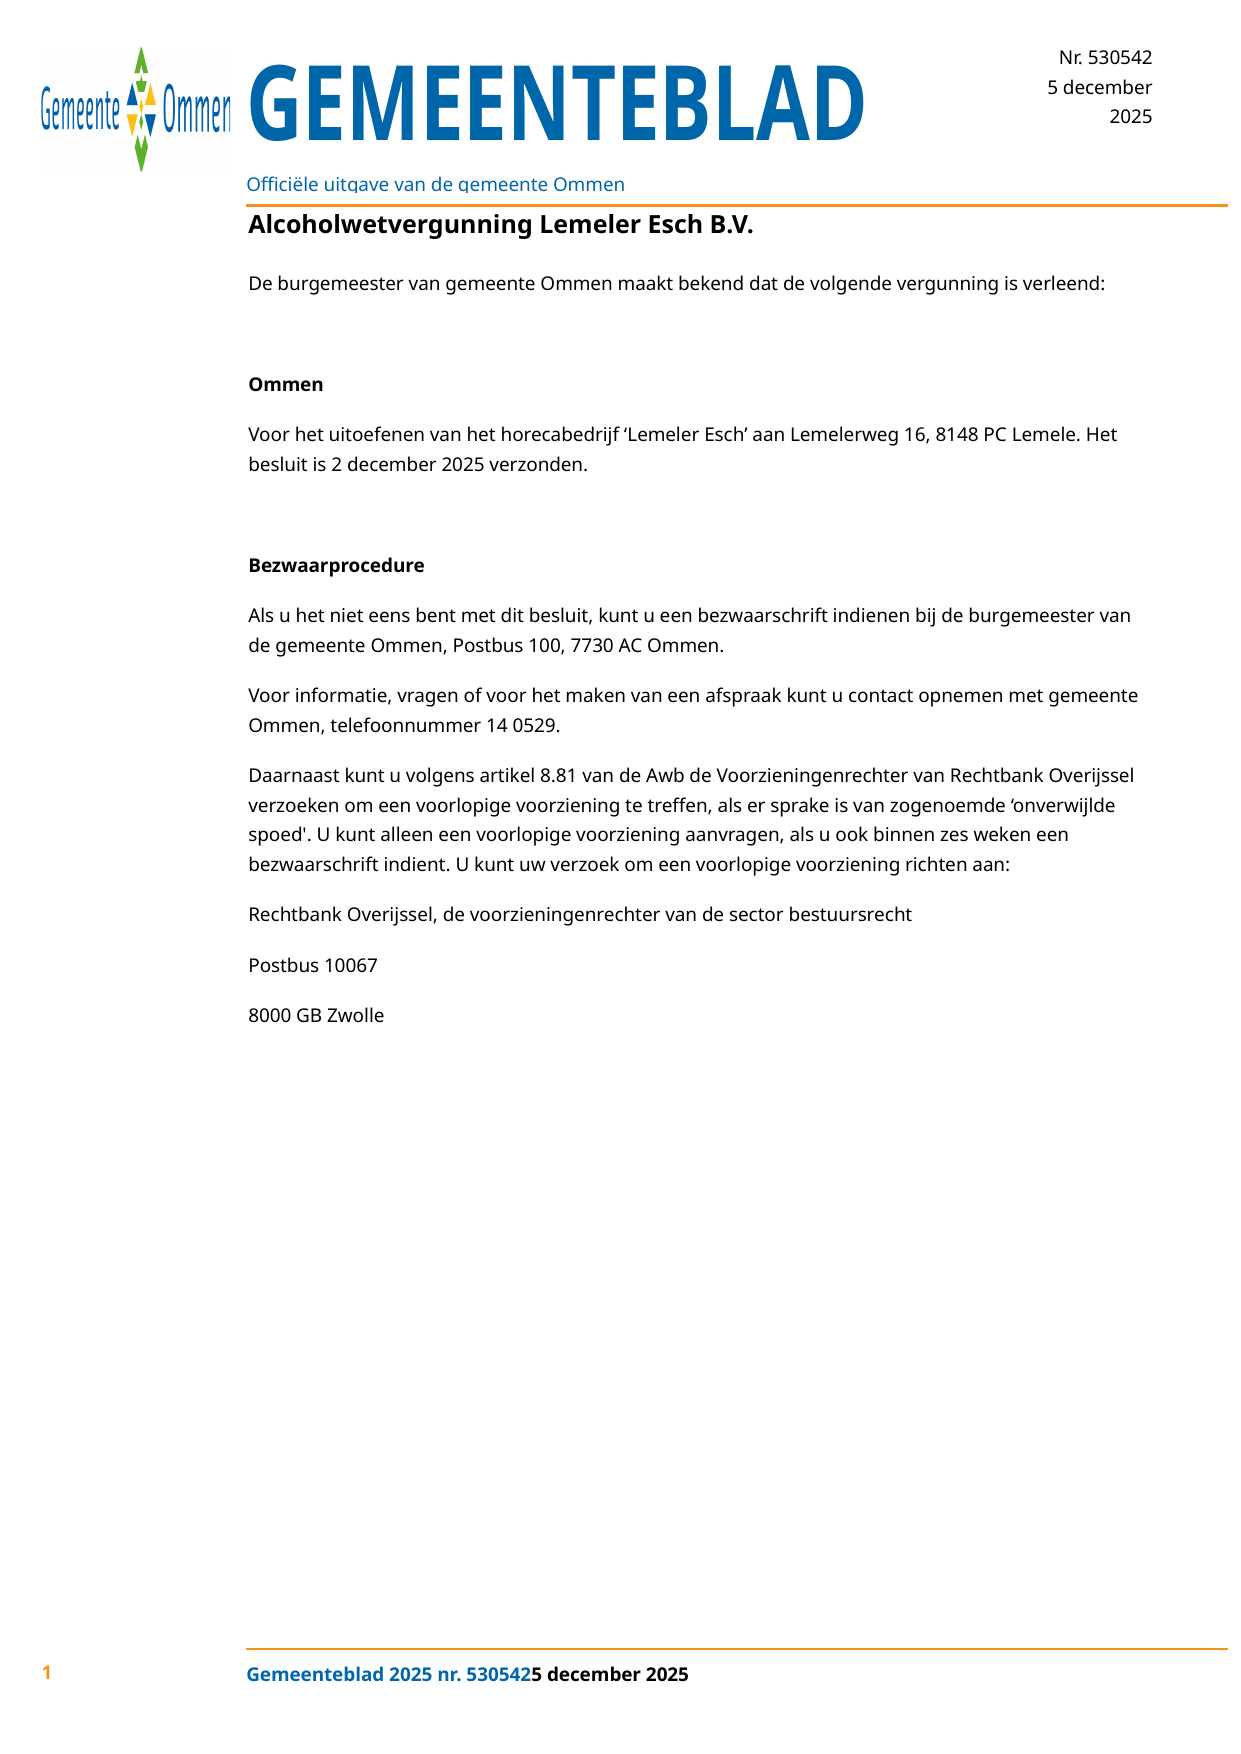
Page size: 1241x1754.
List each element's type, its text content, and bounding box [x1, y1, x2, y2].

text De burgemeester van gemeente Ommen maakt bekend dat de volgende vergunning is verleend: [248, 270, 1152, 296]
text Rechtbank Overijssel, de voorzieningenrechter van de sector bestuursrecht [248, 902, 1152, 927]
picture [41, 47, 231, 172]
text Daarnaast kunt u volgens artikel 8.81 van de Awb de Voorzieningenrechter van Rechtbank Overijssel verzoeken om een voorlopige voorziening te treffen, als er sprake is van zogenoemde ‘onverwijlde spoed'. U kunt alleen een voorlopige voorziening aanvragen, als u ook binnen zes weken een bezwaarschrift indient. U kunt uw verzoek om een voorlopige voorziening richten aan: [248, 762, 1152, 877]
text Voor het uitoefenen van het horecabedrijf ‘Lemeler Esch’ aan Lemelerweg 16, 8148 PC Lemele. Het besluit is 2 december 2025 verzonden. [248, 422, 1152, 477]
text Ommen [248, 371, 1152, 397]
text Alcoholwetvergunning Lemeler Esch B.V. [248, 207, 1152, 241]
text Als u het niet eens bent met dit besluit, kunt u een bezwaarschrift indienen bij de burgemeester van de gemeente Ommen, Postbus 100, 7730 AC Ommen. [248, 602, 1152, 658]
text 8000 GB Zwolle [248, 1002, 1152, 1028]
text Voor informatie, vragen of voor het maken van een afspraak kunt u contact opnemen met gemeente Ommen, telefoonnummer 14 0529. [248, 682, 1152, 738]
text Bezwaarprocedure [248, 552, 1152, 578]
text Postbus 10067 [248, 952, 1152, 978]
